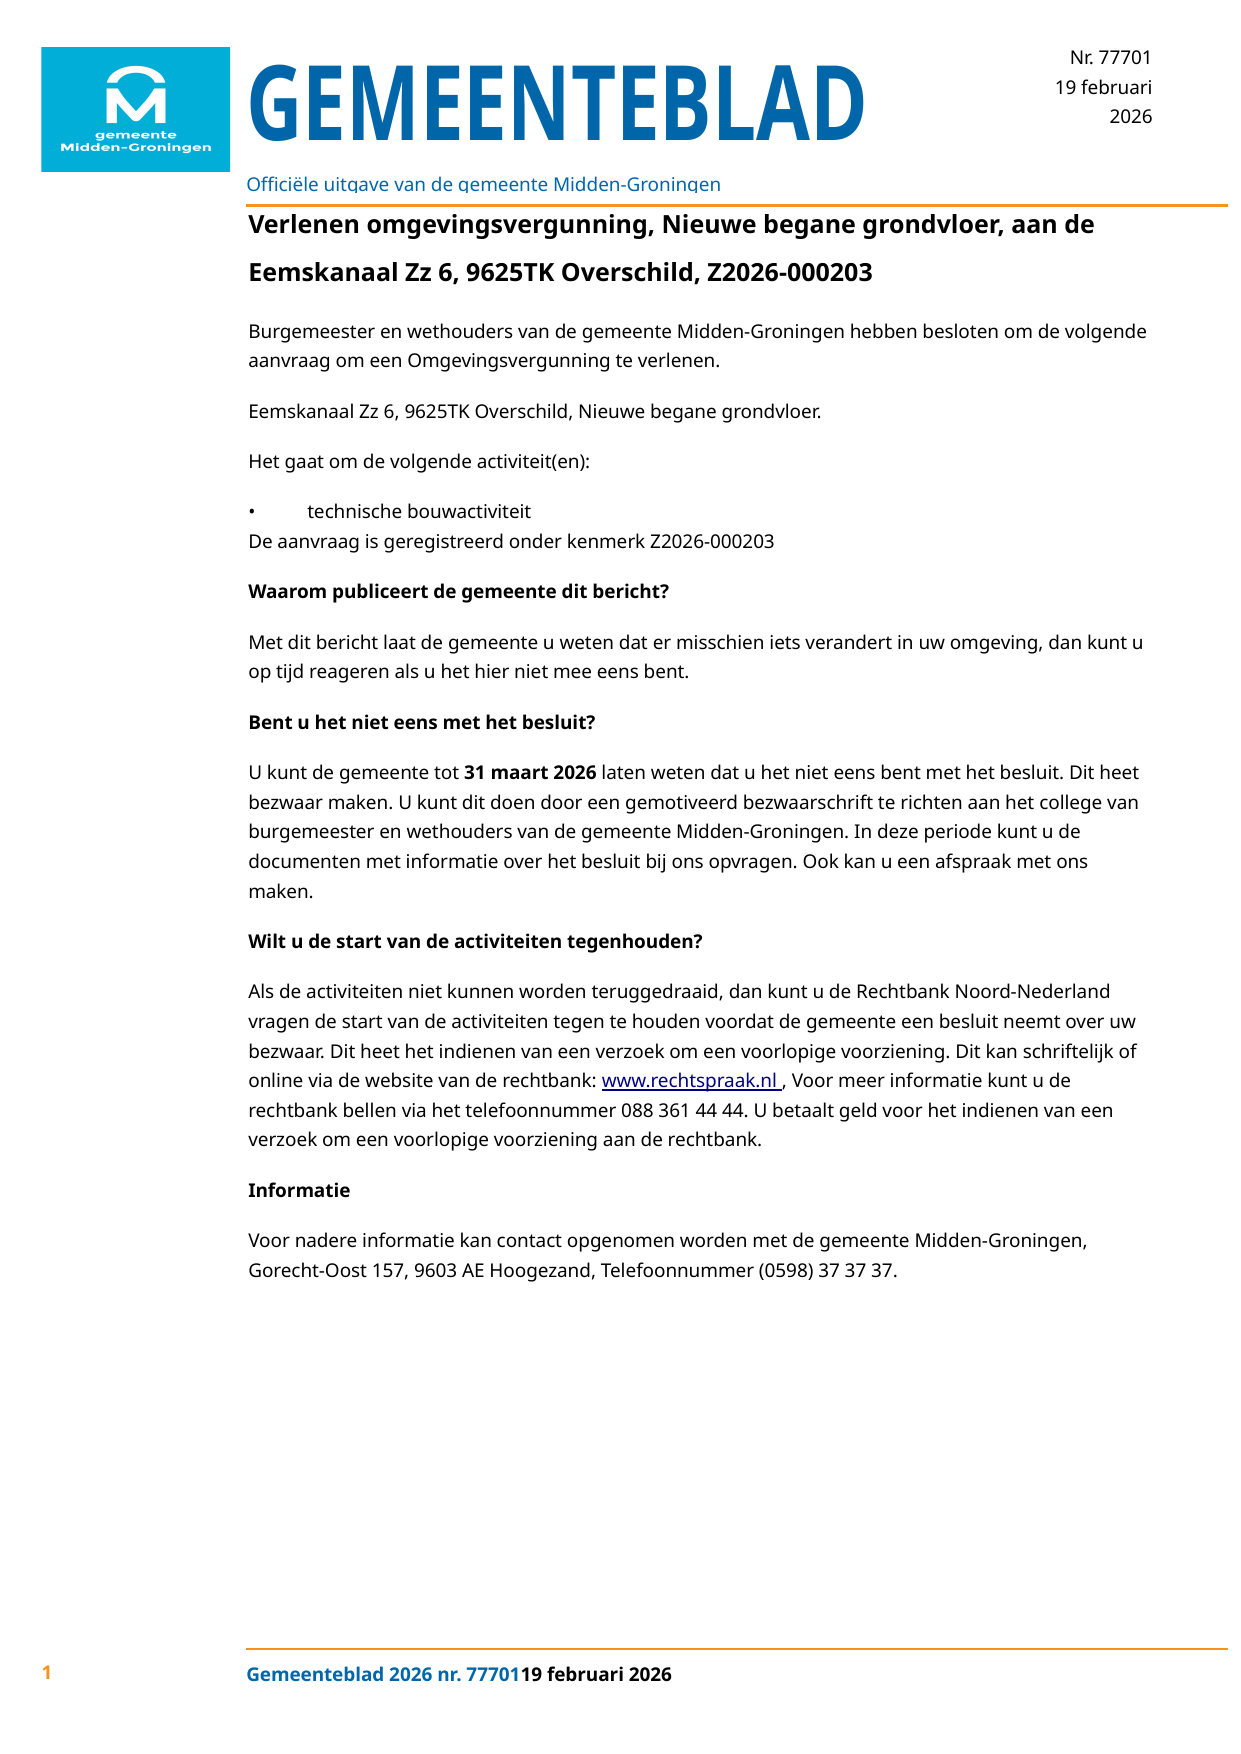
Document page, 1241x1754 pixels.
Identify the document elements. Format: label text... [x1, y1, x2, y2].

picture [107, 89, 165, 122]
text Burgemeester en wethouders van de gemeente Midden-Groningen hebben besloten om de volgende aanvraag om een Omgevingsvergunning te verlenen. [248, 318, 1152, 373]
text Het gaat om de volgende activiteit(en): [248, 448, 1152, 474]
text Als de activiteiten niet kunnen worden teruggedraaid, dan kunt u de Rechtbank Noord-Nederland vragen de start van de activiteiten tegen te houden voordat de gemeente een besluit neemt over uw bezwaar. Dit heet het indienen van een verzoek om een voorlopige voorziening. Dit kan schriftelijk of online via de website van de rechtbank: www.rechtspraak.nl , Voor meer informatie kunt u de rechtbank bellen via het telefoonnummer 088 361 44 44. U betaalt geld voor het indienen van een verzoek om een voorlopige voorziening aan de rechtbank. [248, 979, 1152, 1152]
text De aanvraag is geregistreerd onder kenmerk Z2026-000203 [248, 528, 1152, 554]
text Eemskanaal Zz 6, 9625TK Overschild, Nieuwe begane grondvloer. [248, 398, 1152, 424]
text Voor nadere informatie kan contact opgenomen worden met de gemeente Midden-Groningen, Gorecht-Oost 157, 9603 AE Hoogezand, Telefoonnummer (0598) 37 37 37. [248, 1227, 1152, 1283]
text U kunt de gemeente tot 31 maart 2026 laten weten dat u het niet eens bent met het besluit. Dit heet bezwaar maken. U kunt dit doen door een gemotiveerd bezwaarschrift te richten aan het college van burgemeester en wethouders van de gemeente Midden-Groningen. In deze periode kunt u de documenten met informatie over het besluit bij ons opvragen. Ook kan u een afspraak met ons maken. [248, 759, 1152, 904]
text Waarom publiceert de gemeente dit bericht? [248, 579, 1152, 604]
list technische bouwactiviteit [248, 499, 1152, 524]
text Met dit bericht laat de gemeente u weten dat er misschien iets verandert in uw omgeving, dan kunt u op tijd reageren als u het hier niet mee eens bent. [248, 629, 1152, 684]
text Informatie [248, 1177, 1152, 1203]
picture [108, 66, 164, 82]
picture [184, 146, 190, 153]
text Verlenen omgevingsvergunning, Nieuwe begane grondvloer, aan de Eemskanaal Zz 6, 9625TK Overschild, Z2026-000203 [248, 207, 1152, 288]
text Wilt u de start van de activiteiten tegenhouden? [248, 928, 1152, 954]
text Bent u het niet eens met het besluit? [248, 709, 1152, 735]
